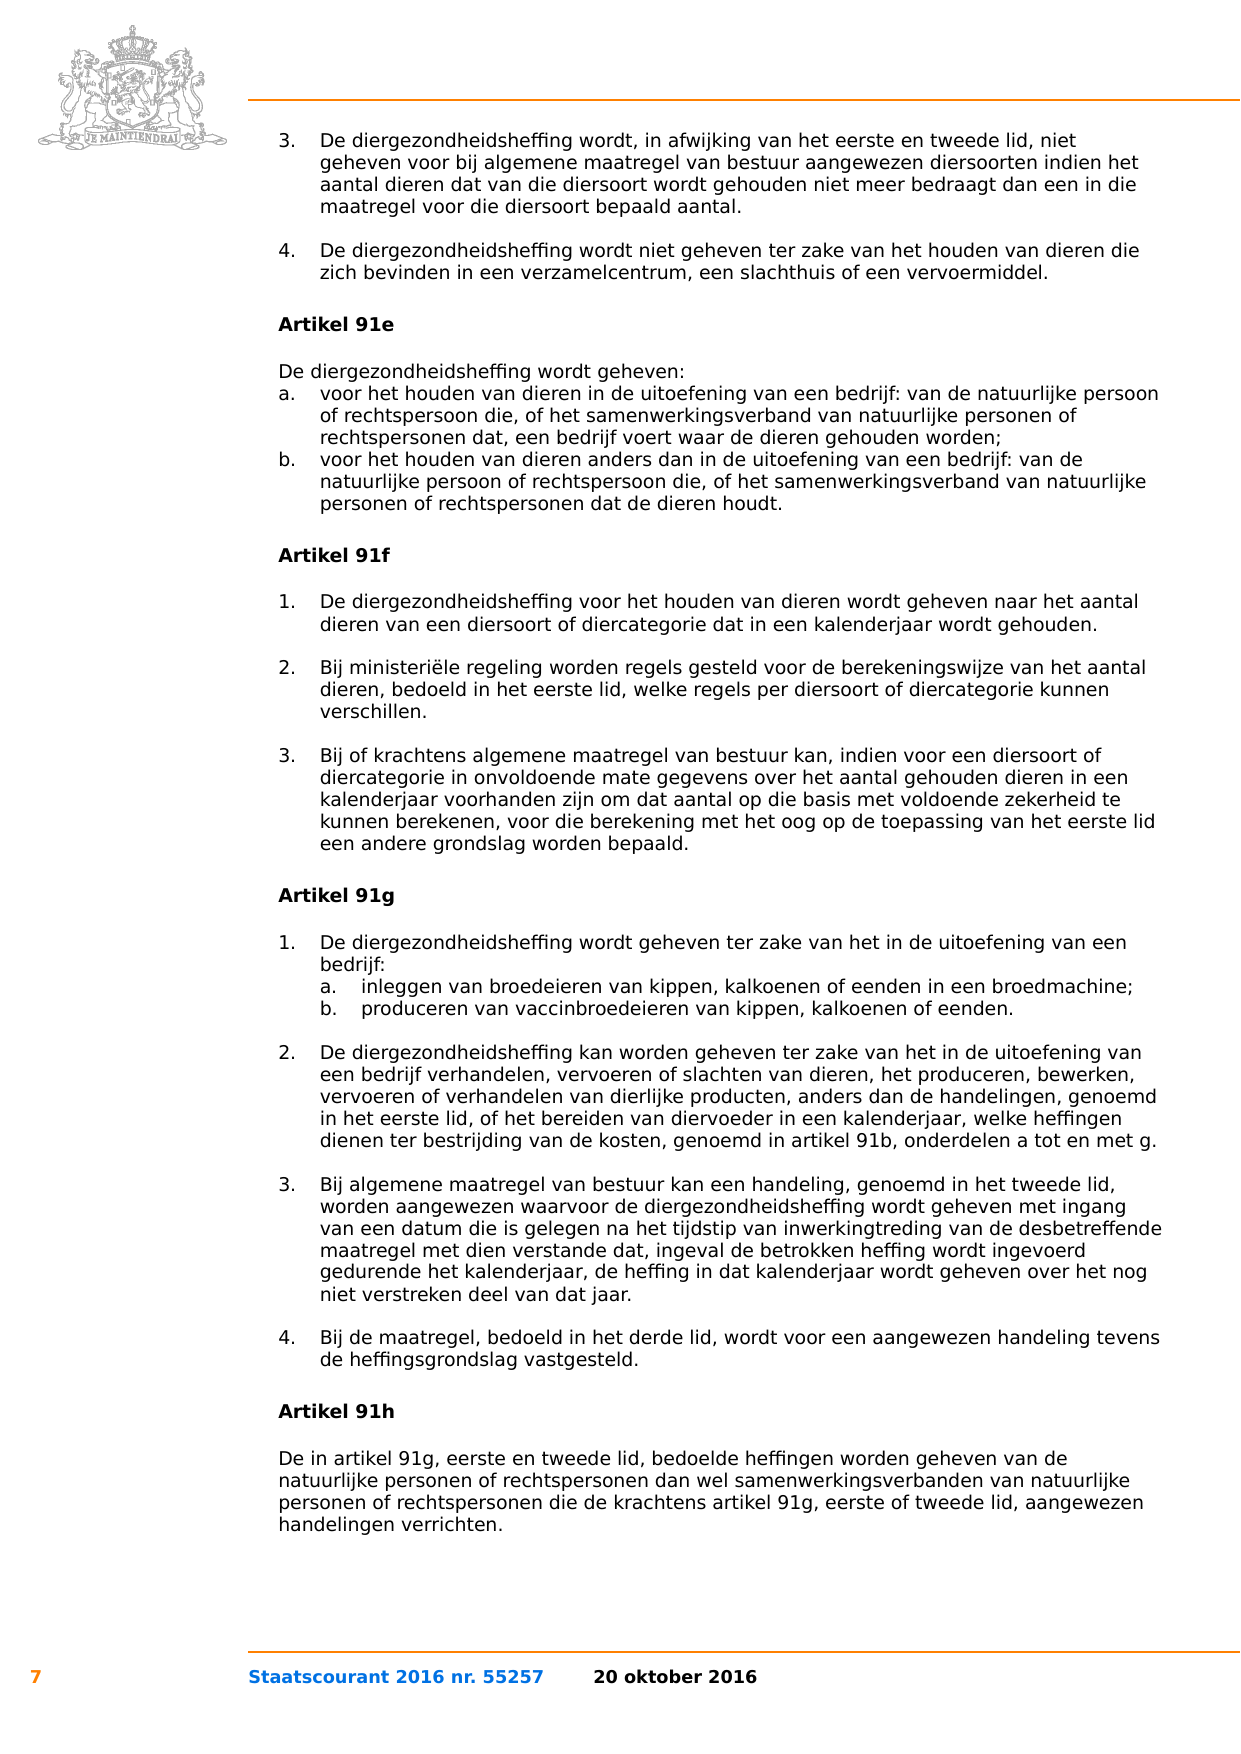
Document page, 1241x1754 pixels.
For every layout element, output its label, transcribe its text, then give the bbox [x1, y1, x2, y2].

text a. inleggen van broedeieren van kippen, kalkoenen of eenden in een broedmachine; [319, 976, 1163, 998]
text 3. De diergezondheidsheffing wordt, in afwijking van het eerste en tweede lid, niet geheven voor bij algemene maatregel van bestuur aangewezen diersoorten indien het aantal dieren dat van die diersoort wordt gehouden niet meer bedraagt dan een in die maatregel voor die diersoort bepaald aantal. [278, 130, 1163, 218]
subtitle Artikel 91g [278, 885, 1163, 907]
text b. voor het houden van dieren anders dan in de uitoefening van een bedrijf: van de natuurlijke persoon of rechtspersoon die, of het samenwerkingsverband van natuurlijke personen of rechtspersonen dat de dieren houdt. [278, 448, 1163, 514]
text 2. De diergezondheidsheffing kan worden geheven ter zake van het in de uitoefening van een bedrijf verhandelen, vervoeren of slachten van dieren, het produceren, bewerken, vervoeren of verhandelen van dierlijke producten, anders dan de handelingen, genoemd in het eerste lid, of het bereiden van diervoeder in een kalenderjaar, welke heffingen dienen ter bestrijding van de kosten, genoemd in artikel 91b, onderdelen a tot en met g. [278, 1042, 1163, 1152]
text a. voor het houden van dieren in de uitoefening van een bedrijf: van de natuurlijke persoon of rechtspersoon die, of het samenwerkingsverband van natuurlijke personen of rechtspersonen dat, een bedrijf voert waar de dieren gehouden worden; [278, 383, 1163, 448]
picture [38, 25, 227, 150]
text 4. Bij de maatregel, bedoeld in het derde lid, wordt voor een aangewezen handeling tevens de heffingsgrondslag vastgesteld. [278, 1327, 1163, 1371]
text 2. Bij ministeriële regeling worden regels gesteld voor de berekeningswijze van het aantal dieren, bedoeld in het eerste lid, welke regels per diersoort of diercategorie kunnen verschillen. [278, 657, 1163, 723]
text De in artikel 91g, eerste en tweede lid, bedoelde heffingen worden geheven van de natuurlijke personen of rechtspersonen dan wel samenwerkingsverbanden van natuurlijke personen of rechtspersonen die de krachtens artikel 91g, eerste of tweede lid, aangewezen handelingen verrichten. [278, 1448, 1163, 1536]
subtitle Artikel 91f [278, 544, 1163, 566]
subtitle Artikel 91e [278, 314, 1163, 336]
text 1. De diergezondheidsheffing wordt geheven ter zake van het in de uitoefening van een bedrijf: [278, 932, 1163, 976]
text 1. De diergezondheidsheffing voor het houden van dieren wordt geheven naar het aantal dieren van een diersoort of diercategorie dat in een kalenderjaar wordt gehouden. [278, 591, 1163, 635]
text 3. Bij algemene maatregel van bestuur kan een handeling, genoemd in het tweede lid, worden aangewezen waarvoor de diergezondheidsheffing wordt geheven met ingang van een datum die is gelegen na het tijdstip van inwerkingtreding van de desbetreffende maatregel met dien verstande dat, ingeval de betrokken heffing wordt ingevoerd gedurende het kalenderjaar, de heffing in dat kalenderjaar wordt geheven over het nog niet verstreken deel van dat jaar. [278, 1173, 1163, 1305]
text De diergezondheidsheffing wordt geheven: [278, 361, 1163, 383]
text 4. De diergezondheidsheffing wordt niet geheven ter zake van het houden van dieren die zich bevinden in een verzamelcentrum, een slachthuis of een vervoermiddel. [278, 240, 1163, 284]
subtitle Artikel 91h [278, 1401, 1163, 1423]
text 3. Bij of krachtens algemene maatregel van bestuur kan, indien voor een diersoort of diercategorie in onvoldoende mate gegevens over het aantal gehouden dieren in een kalenderjaar voorhanden zijn om dat aantal op die basis met voldoende zekerheid te kunnen berekenen, voor die berekening met het oog op de toepassing van het eerste lid een andere grondslag worden bepaald. [278, 745, 1163, 855]
text b. produceren van vaccinbroedeieren van kippen, kalkoenen of eenden. [319, 998, 1163, 1020]
